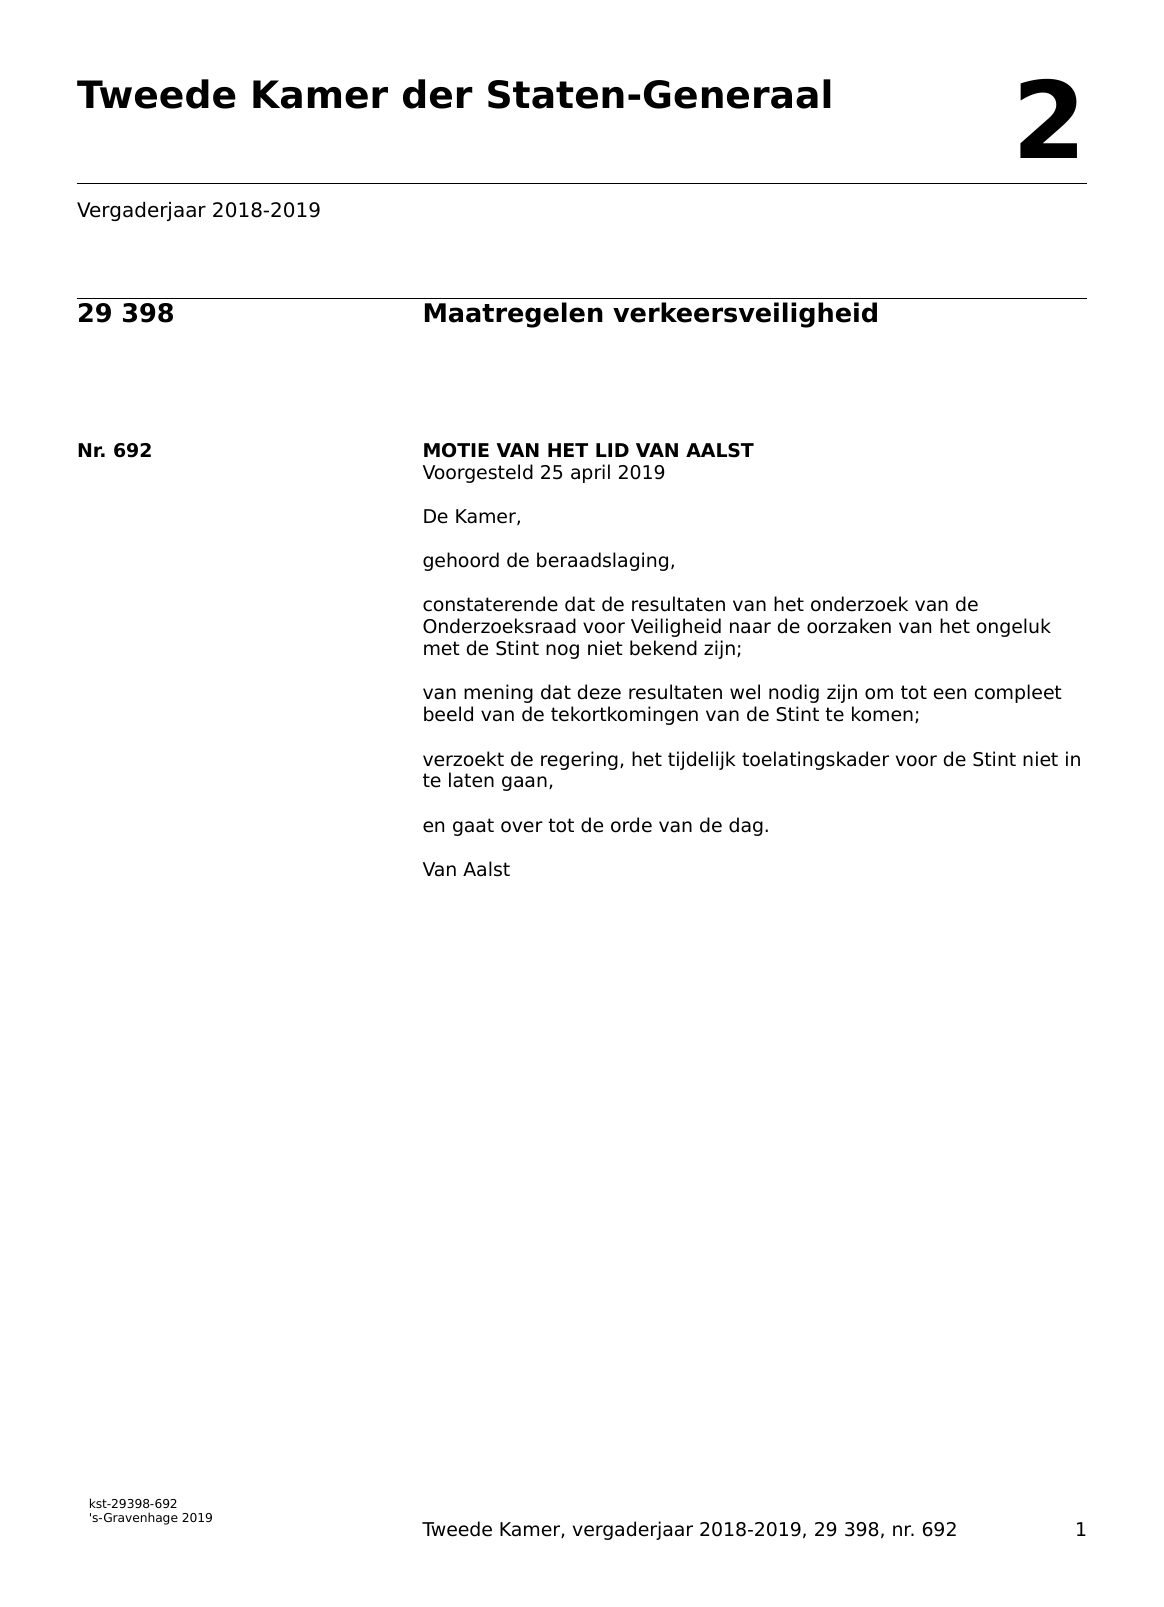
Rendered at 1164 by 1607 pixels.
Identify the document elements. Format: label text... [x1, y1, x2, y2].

text van mening dat deze resultaten wel nodig zijn om tot een compleet beeld van de tekortkomingen van de Stint te komen; [422, 682, 1087, 726]
text kst-29398-692 [88, 1497, 323, 1511]
table_header Tweede Kamer der Staten-Generaal [77, 59, 886, 183]
text verzoekt de regering, het tijdelijk toelatingskader voor de Stint niet in te laten gaan, [422, 748, 1087, 792]
text gehoord de beraadslaging, [422, 550, 1087, 572]
subtitle Nr. 692 MOTIE VAN HET LID VAN AALST [77, 440, 1087, 462]
text 's-Gravenhage 2019 [88, 1511, 323, 1525]
table_cell Vergaderjaar 2018-2019 [77, 184, 1087, 298]
text Voorgesteld 25 april 2019 [422, 462, 1087, 484]
text Van Aalst [422, 859, 1087, 881]
subtitle 29 398 Maatregelen verkeersveiligheid [77, 299, 1087, 329]
text constaterende dat de resultaten van het onderzoek van de Onderzoeksraad voor Veiligheid naar de oorzaken van het ongeluk met de Stint nog niet bekend zijn; [422, 594, 1087, 660]
text De Kamer, [422, 506, 1087, 528]
table_header 2 [886, 59, 1087, 183]
text en gaat over tot de orde van de dag. [422, 814, 1087, 837]
